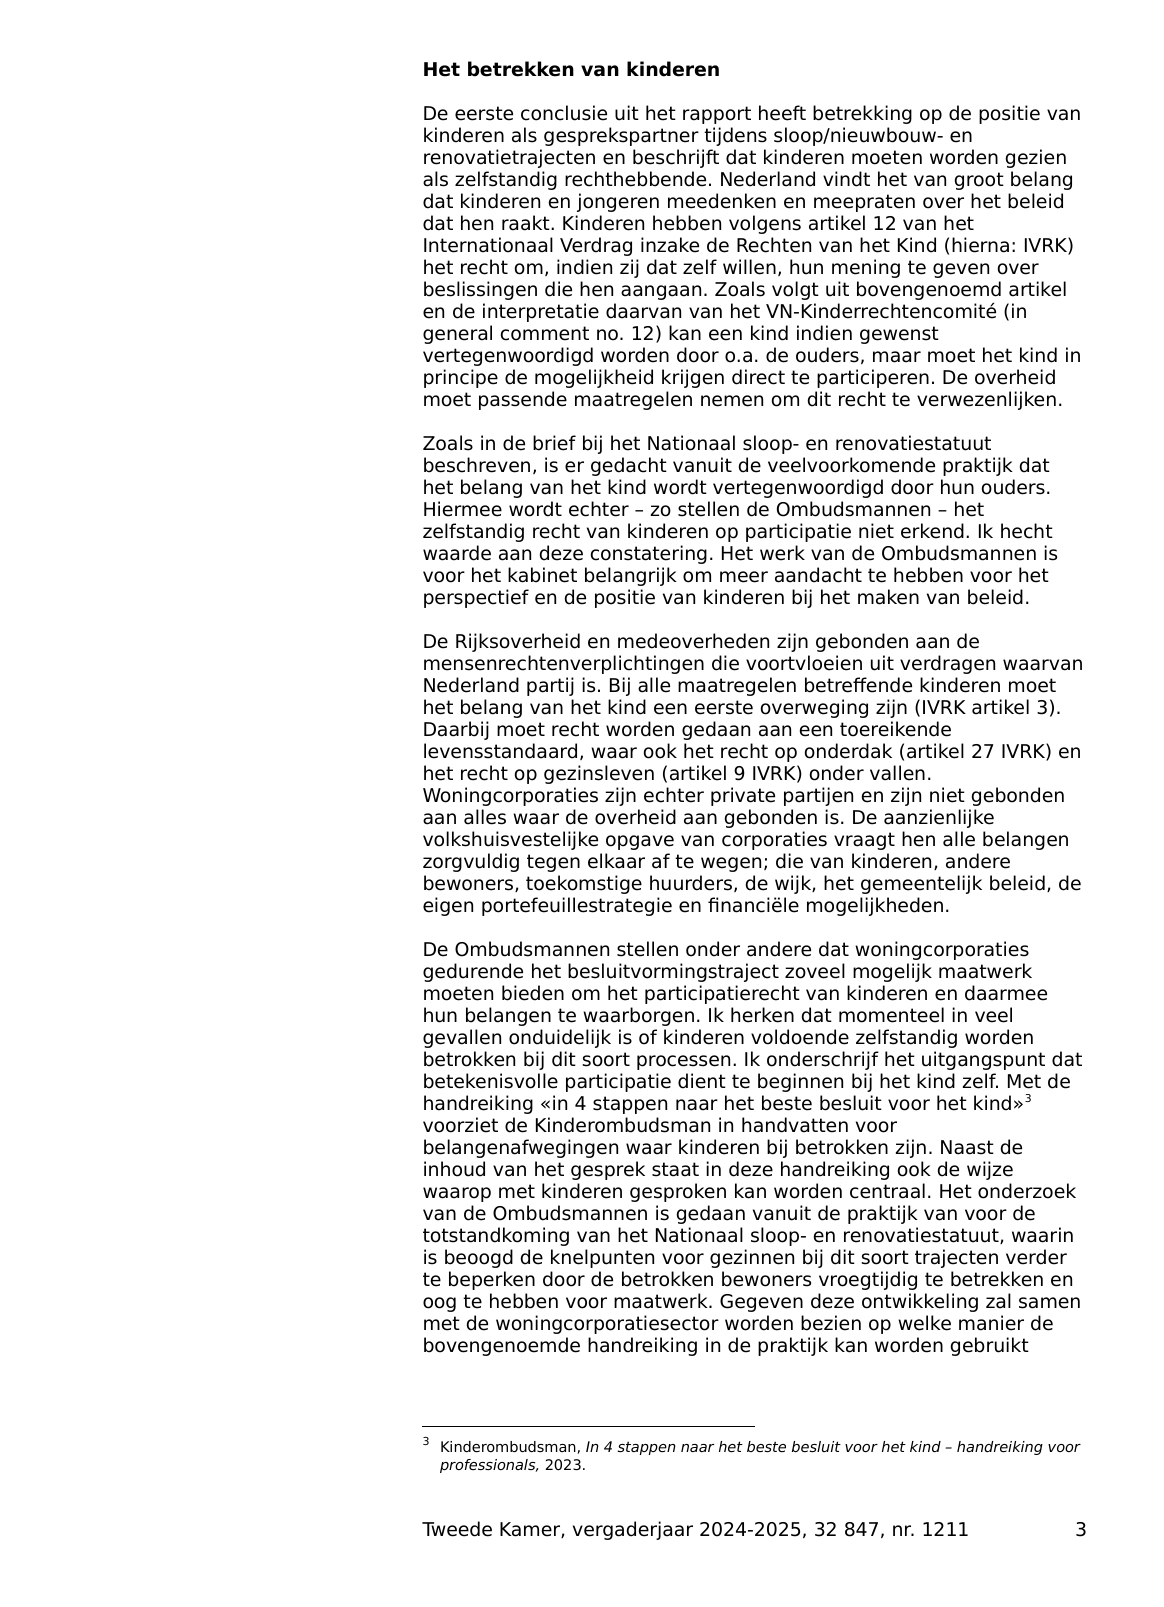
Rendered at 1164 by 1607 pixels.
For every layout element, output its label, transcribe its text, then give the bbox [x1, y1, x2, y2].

text De Ombudsmannen stellen onder andere dat woningcorporaties gedurende het besluitvormingstraject zoveel mogelijk maatwerk moeten bieden om het participatierecht van kinderen en daarmee hun belangen te waarborgen. Ik herken dat momenteel in veel gevallen onduidelijk is of kinderen voldoende zelfstandig worden betrokken bij dit soort processen. Ik onderschrijf het uitgangspunt dat betekenisvolle participatie dient te beginnen bij het kind zelf. Met de handreiking «in 4 stappen naar het beste besluit voor het kind» voorziet de Kinderombudsman in handvatten voor belangenafwegingen waar kinderen bij betrokken zijn. Naast de inhoud van het gesprek staat in deze handreiking ook de wijze waarop met kinderen gesproken kan worden centraal. Het onderzoek van de Ombudsmannen is gedaan vanuit de praktijk van voor de totstandkoming van het Nationaal sloop- en renovatiestatuut, waarin is beoogd de knelpunten voor gezinnen bij dit soort trajecten verder te beperken door de betrokken bewoners vroegtijdig te betrekken en oog te hebben voor maatwerk. Gegeven deze ontwikkeling zal samen met de woningcorporatiesector worden bezien op welke manier de bovengenoemde handreiking in de praktijk kan worden gebruikt [422, 939, 1087, 1357]
subtitle Het betrekken van kinderen [422, 59, 1087, 81]
text Zoals in de brief bij het Nationaal sloop- en renovatiestatuut beschreven, is er gedacht vanuit de veelvoorkomende praktijk dat het belang van het kind wordt vertegenwoordigd door hun ouders. Hiermee wordt echter – zo stellen de Ombudsmannen – het zelfstandig recht van kinderen op participatie niet erkend. Ik hecht waarde aan deze constatering. Het werk van de Ombudsmannen is voor het kabinet belangrijk om meer aandacht te hebben voor het perspectief en de positie van kinderen bij het maken van beleid. [422, 433, 1087, 609]
text De eerste conclusie uit het rapport heeft betrekking op de positie van kinderen als gesprekspartner tijdens sloop/nieuwbouw- en renovatietrajecten en beschrijft dat kinderen moeten worden gezien als zelfstandig rechthebbende. Nederland vindt het van groot belang dat kinderen en jongeren meedenken en meepraten over het beleid dat hen raakt. Kinderen hebben volgens artikel 12 van het Internationaal Verdrag inzake de Rechten van het Kind (hierna: IVRK) het recht om, indien zij dat zelf willen, hun mening te geven over beslissingen die hen aangaan. Zoals volgt uit bovengenoemd artikel en de interpretatie daarvan van het VN-Kinderrechtencomité (in general comment no. 12) kan een kind indien gewenst vertegenwoordigd worden door o.a. de ouders, maar moet het kind in principe de mogelijkheid krijgen direct te participeren. De overheid moet passende maatregelen nemen om dit recht te verwezenlijken. [422, 103, 1087, 411]
text Kinderombudsman, In 4 stappen naar het beste besluit voor het kind – handreiking voor professionals, 2023. [422, 1435, 1087, 1474]
text De Rijksoverheid en medeoverheden zijn gebonden aan de mensenrechtenverplichtingen die voortvloeien uit verdragen waarvan Nederland partij is. Bij alle maatregelen betreffende kinderen moet het belang van het kind een eerste overweging zijn (IVRK artikel 3). Daarbij moet recht worden gedaan aan een toereikende levensstandaard, waar ook het recht op onderdak (artikel 27 IVRK) en het recht op gezinsleven (artikel 9 IVRK) onder vallen. Woningcorporaties zijn echter private partijen en zijn niet gebonden aan alles waar de overheid aan gebonden is. De aanzienlijke volkshuisvestelijke opgave van corporaties vraagt hen alle belangen zorgvuldig tegen elkaar af te wegen; die van kinderen, andere bewoners, toekomstige huurders, de wijk, het gemeentelijk beleid, de eigen portefeuillestrategie en financiële mogelijkheden. [422, 631, 1087, 917]
